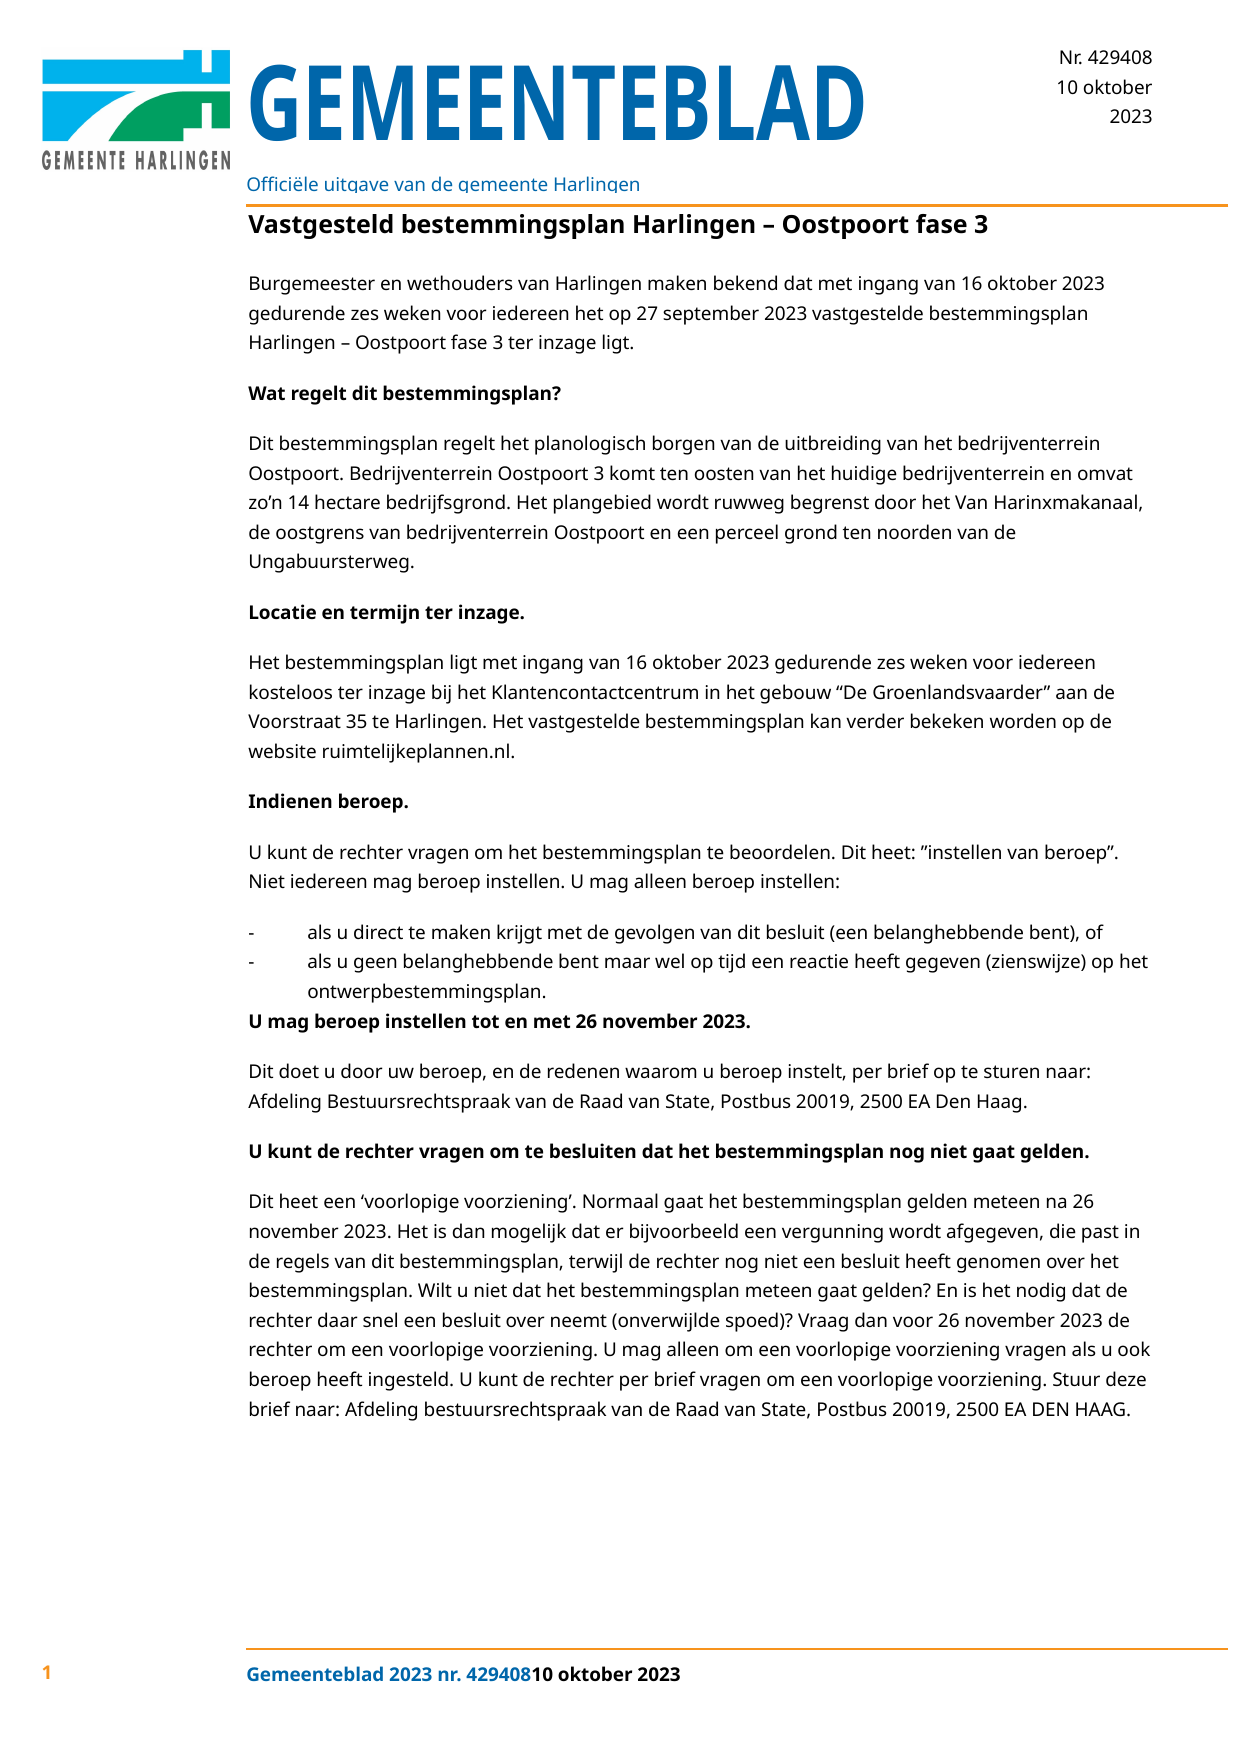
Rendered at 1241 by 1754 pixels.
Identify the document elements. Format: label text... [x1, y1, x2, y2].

text Burgemeester en wethouders van Harlingen maken bekend dat met ingang van 16 oktober 2023 gedurende zes weken voor iedereen het op 27 september 2023 vastgestelde bestemmingsplan Harlingen – Oostpoort fase 3 ter inzage ligt. [248, 270, 1152, 355]
text Wat regelt dit bestemmingsplan? [248, 380, 1152, 406]
text Dit bestemmingsplan regelt het planologisch borgen van de uitbreiding van het bedrijventerrein Oostpoort. Bedrijventerrein Oostpoort 3 komt ten oosten van het huidige bedrijventerrein en omvat zo’n 14 hectare bedrijfsgrond. Het plangebied wordt ruwweg begrenst door het Van Harinxmakanaal, de oostgrens van bedrijventerrein Oostpoort en een perceel grond ten noorden van de Ungabuursterweg. [248, 430, 1152, 574]
text Indienen beroep. [248, 789, 1152, 814]
picture [41, 47, 231, 172]
text U kunt de rechter vragen om het bestemmingsplan te beoordelen. Dit heet: ”instellen van beroep”. Niet iedereen mag beroep instellen. U mag alleen beroep instellen: [248, 839, 1152, 894]
list als u geen belanghebbende bent maar wel op tijd een reactie heeft gegeven (zienswijze) op het ontwerpbestemmingsplan. [248, 949, 1152, 1004]
text Vastgesteld bestemmingsplan Harlingen – Oostpoort fase 3 [248, 207, 1152, 241]
text Het bestemmingsplan ligt met ingang van 16 oktober 2023 gedurende zes weken voor iedereen kosteloos ter inzage bij het Klantencontactcentrum in het gebouw “De Groenlandsvaarder” aan de Voorstraat 35 te Harlingen. Het vastgestelde bestemmingsplan kan verder bekeken worden op de website ruimtelijkeplannen.nl. [248, 649, 1152, 764]
text U kunt de rechter vragen om te besluiten dat het bestemmingsplan nog niet gaat gelden. [248, 1138, 1152, 1164]
text Locatie en termijn ter inzage. [248, 599, 1152, 625]
list als u direct te maken krijgt met de gevolgen van dit besluit (een belanghebbende bent), of [248, 919, 1152, 945]
text Dit heet een ‘voorlopige voorziening’. Normaal gaat het bestemmingsplan gelden meteen na 26 november 2023. Het is dan mogelijk dat er bijvoorbeeld een vergunning wordt afgegeven, die past in de regels van dit bestemmingsplan, terwijl de rechter nog niet een besluit heeft genomen over het bestemmingsplan. Wilt u niet dat het bestemmingsplan meteen gaat gelden? En is het nodig dat de rechter daar snel een besluit over neemt (onverwijlde spoed)? Vraag dan voor 26 november 2023 de rechter om een voorlopige voorziening. U mag alleen om een voorlopige voorziening vragen als u ook beroep heeft ingesteld. U kunt de rechter per brief vragen om een voorlopige voorziening. Stuur deze brief naar: Afdeling bestuursrechtspraak van de Raad van State, Postbus 20019, 2500 EA DEN HAAG. [248, 1189, 1152, 1421]
text Dit doet u door uw beroep, en de redenen waarom u beroep instelt, per brief op te sturen naar: Afdeling Bestuursrechtspraak van de Raad van State, Postbus 20019, 2500 EA Den Haag. [248, 1058, 1152, 1113]
text U mag beroep instellen tot en met 26 november 2023. [248, 1008, 1152, 1033]
